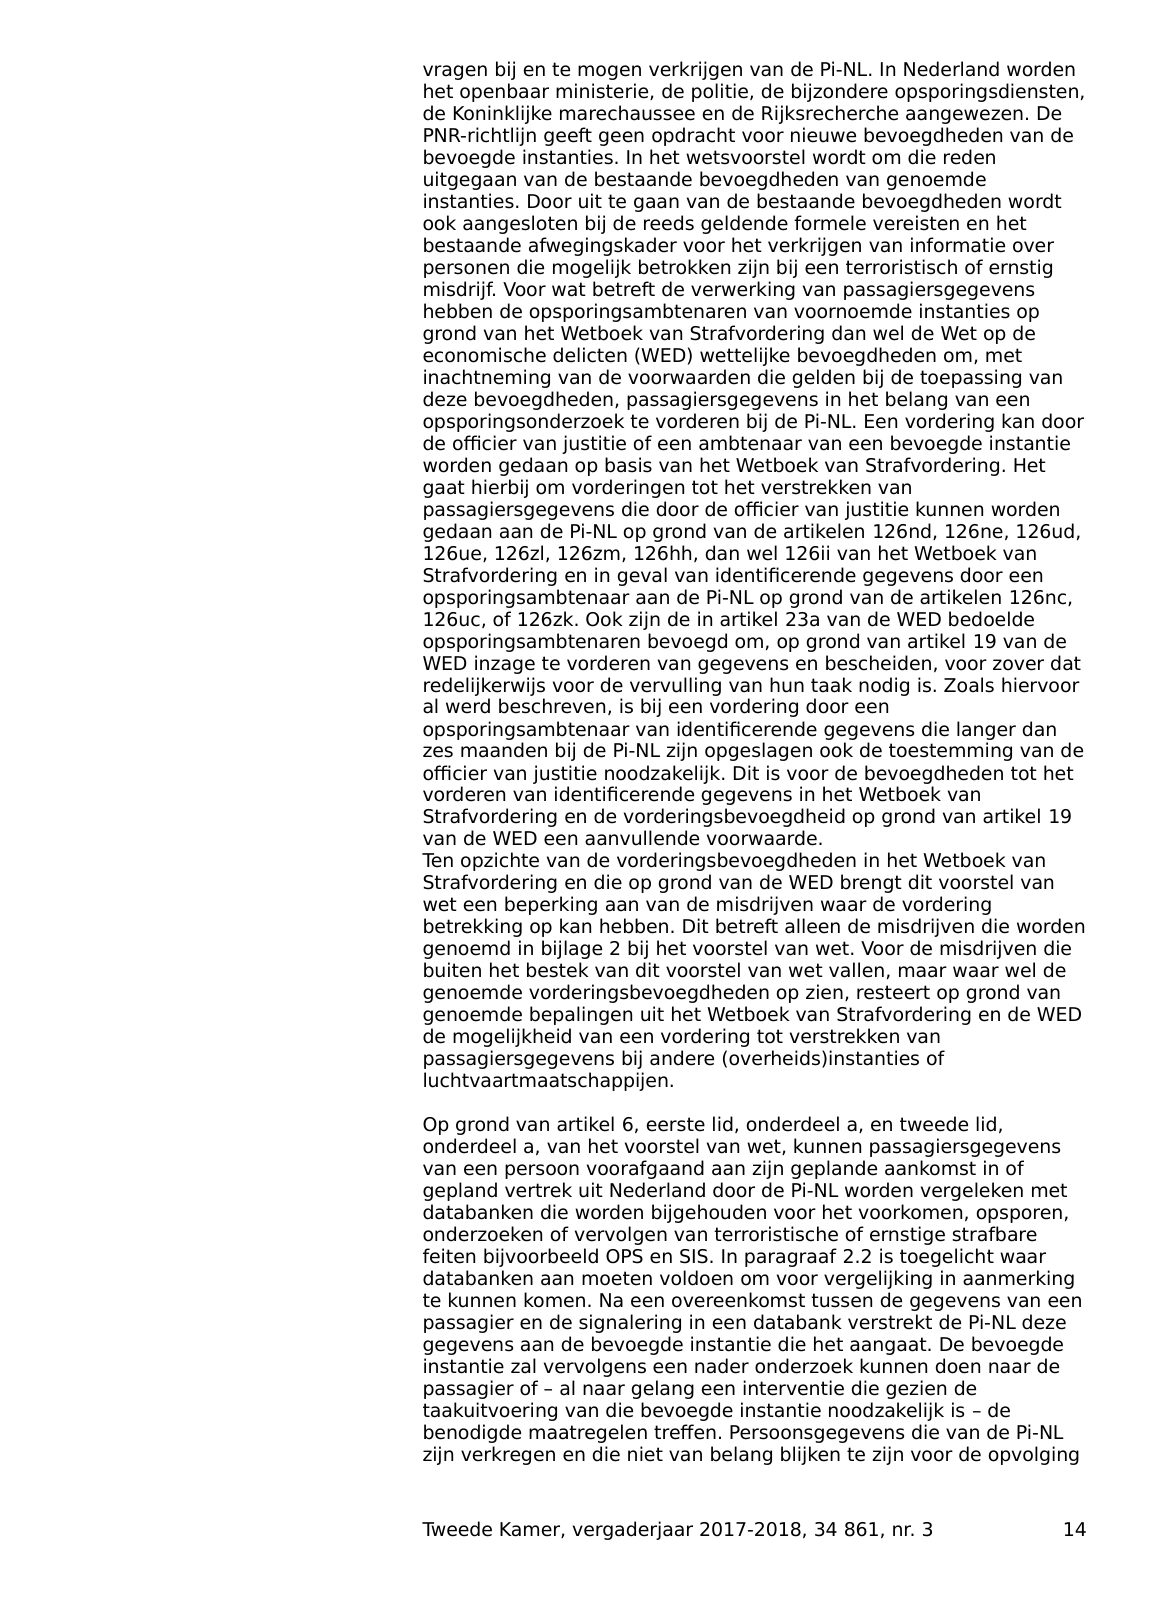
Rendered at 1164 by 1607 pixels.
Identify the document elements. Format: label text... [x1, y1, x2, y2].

text Ten opzichte van de vorderingsbevoegdheden in het Wetboek van Strafvordering en die op grond van de WED brengt dit voorstel van wet een beperking aan van de misdrijven waar de vordering betrekking op kan hebben. Dit betreft alleen de misdrijven die worden genoemd in bijlage 2 bij het voorstel van wet. Voor de misdrijven die buiten het bestek van dit voorstel van wet vallen, maar waar wel de genoemde vorderingsbevoegdheden op zien, resteert op grond van genoemde bepalingen uit het Wetboek van Strafvordering en de WED de mogelijkheid van een vordering tot verstrekken van passagiersgegevens bij andere (overheids)instanties of luchtvaartmaatschappijen. [422, 850, 1087, 1092]
text Op grond van artikel 6, eerste lid, onderdeel a, en tweede lid, onderdeel a, van het voorstel van wet, kunnen passagiersgegevens van een persoon voorafgaand aan zijn geplande aankomst in of gepland vertrek uit Nederland door de Pi-NL worden vergeleken met databanken die worden bijgehouden voor het voorkomen, opsporen, onderzoeken of vervolgen van terroristische of ernstige strafbare feiten bijvoorbeeld OPS en SIS. In paragraaf 2.2 is toegelicht waar databanken aan moeten voldoen om voor vergelijking in aanmerking te kunnen komen. Na een overeenkomst tussen de gegevens van een passagier en de signalering in een databank verstrekt de Pi-NL deze gegevens aan de bevoegde instantie die het aangaat. De bevoegde instantie zal vervolgens een nader onderzoek kunnen doen naar de passagier of – al naar gelang een interventie die gezien de taakuitvoering van die bevoegde instantie noodzakelijk is – de benodigde maatregelen treffen. Persoonsgegevens die van de Pi-NL zijn verkregen en die niet van belang blijken te zijn voor de opvolging [422, 1114, 1087, 1466]
text vragen bij en te mogen verkrijgen van de Pi-NL. In Nederland worden het openbaar ministerie, de politie, de bijzondere opsporingsdiensten, de Koninklijke marechaussee en de Rijksrecherche aangewezen. De PNR-richtlijn geeft geen opdracht voor nieuwe bevoegdheden van de bevoegde instanties. In het wetsvoorstel wordt om die reden uitgegaan van de bestaande bevoegdheden van genoemde instanties. Door uit te gaan van de bestaande bevoegdheden wordt ook aangesloten bij de reeds geldende formele vereisten en het bestaande afwegingskader voor het verkrijgen van informatie over personen die mogelijk betrokken zijn bij een terroristisch of ernstig misdrijf. Voor wat betreft de verwerking van passagiersgegevens hebben de opsporingsambtenaren van voornoemde instanties op grond van het Wetboek van Strafvordering dan wel de Wet op de economische delicten (WED) wettelijke bevoegdheden om, met inachtneming van de voorwaarden die gelden bij de toepassing van deze bevoegdheden, passagiersgegevens in het belang van een opsporingsonderzoek te vorderen bij de Pi-NL. Een vordering kan door de officier van justitie of een ambtenaar van een bevoegde instantie worden gedaan op basis van het Wetboek van Strafvordering. Het gaat hierbij om vorderingen tot het verstrekken van passagiersgegevens die door de officier van justitie kunnen worden gedaan aan de Pi-NL op grond van de artikelen 126nd, 126ne, 126ud, 126ue, 126zl, 126zm, 126hh, dan wel 126ii van het Wetboek van Strafvordering en in geval van identificerende gegevens door een opsporingsambtenaar aan de Pi-NL op grond van de artikelen 126nc, 126uc, of 126zk. Ook zijn de in artikel 23a van de WED bedoelde opsporingsambtenaren bevoegd om, op grond van artikel 19 van de WED inzage te vorderen van gegevens en bescheiden, voor zover dat redelijkerwijs voor de vervulling van hun taak nodig is. Zoals hiervoor al werd beschreven, is bij een vordering door een opsporingsambtenaar van identificerende gegevens die langer dan zes maanden bij de Pi-NL zijn opgeslagen ook de toestemming van de officier van justitie noodzakelijk. Dit is voor de bevoegdheden tot het vorderen van identificerende gegevens in het Wetboek van Strafvordering en de vorderingsbevoegdheid op grond van artikel 19 van de WED een aanvullende voorwaarde. [422, 59, 1087, 850]
